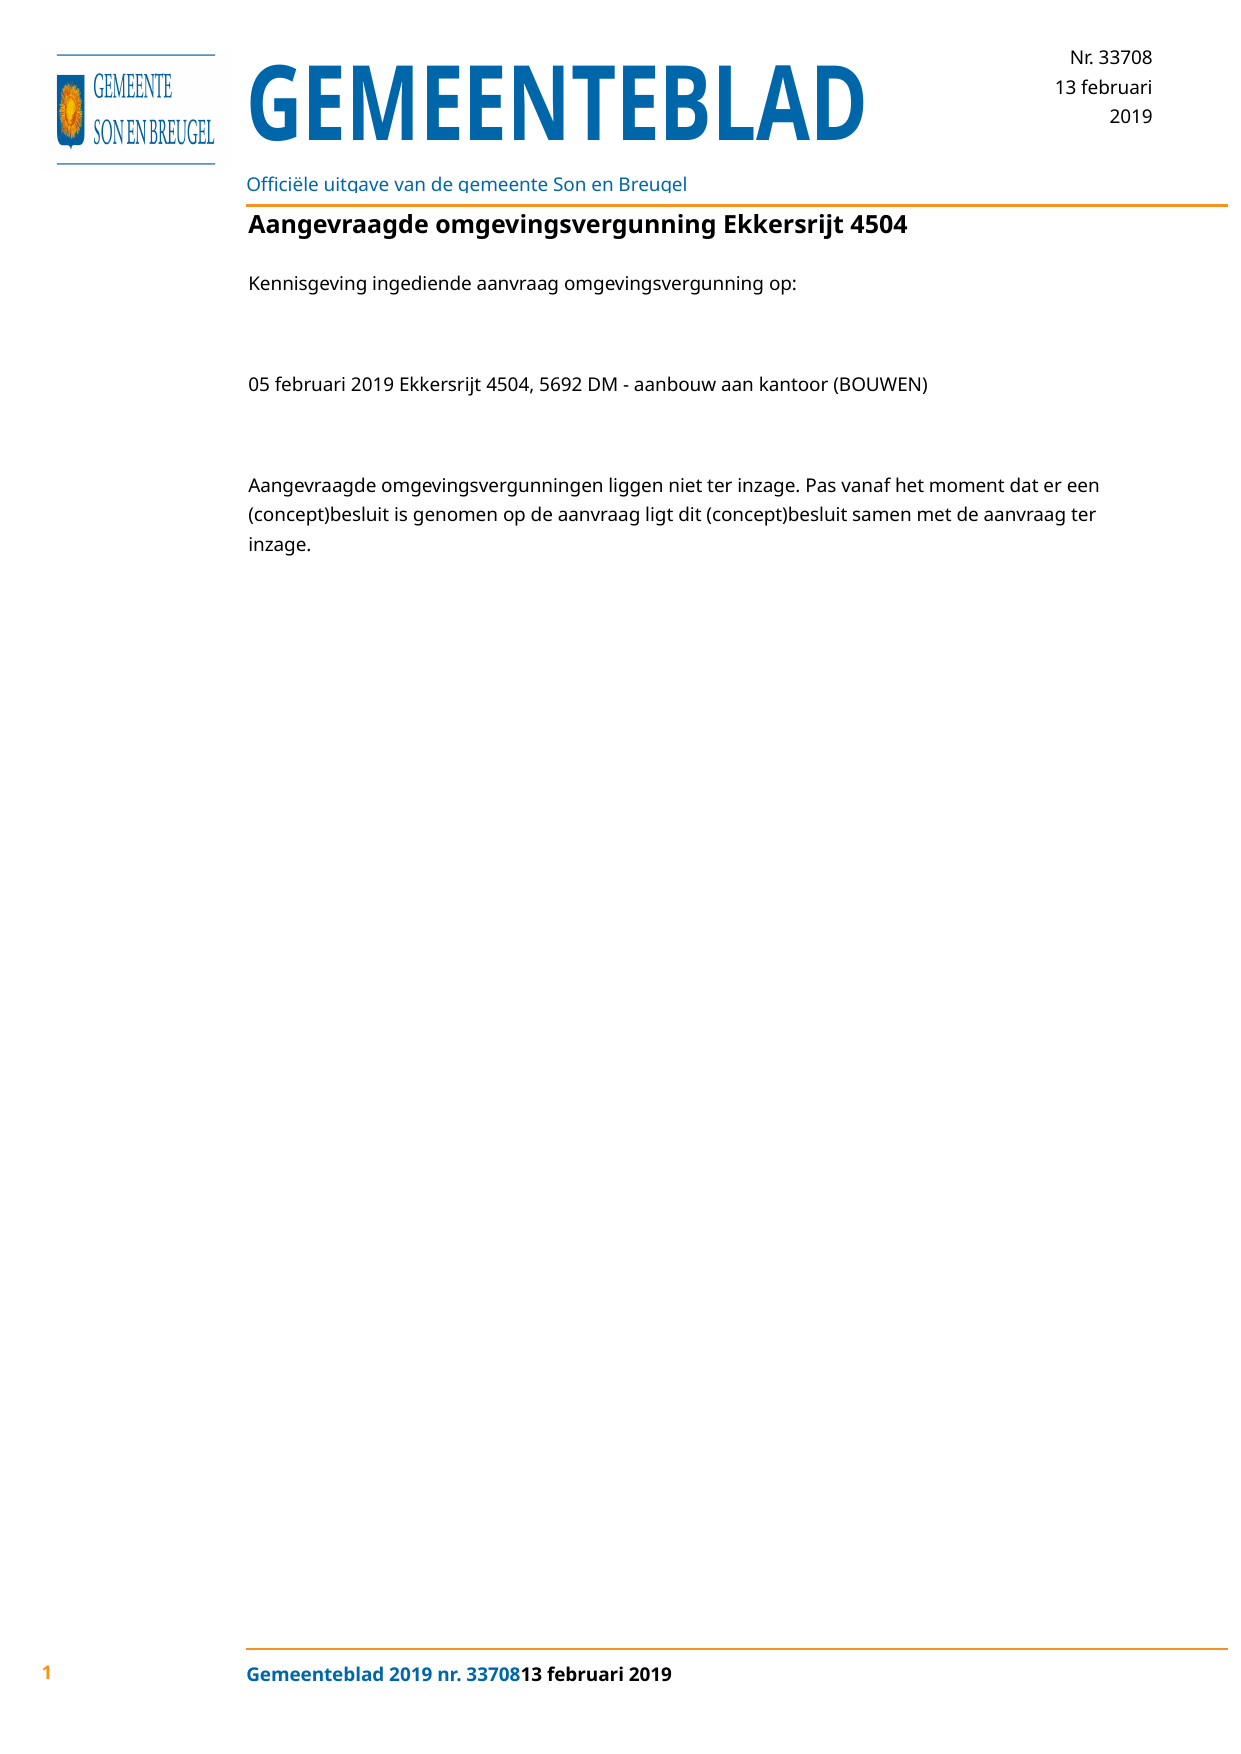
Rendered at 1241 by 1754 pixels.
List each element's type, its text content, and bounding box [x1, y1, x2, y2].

text 05 februari 2019 Ekkersrijt 4504, 5692 DM - aanbouw aan kantoor (BOUWEN) [248, 371, 1152, 397]
text Aangevraagde omgevingsvergunningen liggen niet ter inzage. Pas vanaf het moment dat er een (concept)besluit is genomen op de aanvraag ligt dit (concept)besluit samen met de aanvraag ter inzage. [248, 472, 1152, 557]
picture [41, 47, 231, 172]
text Kennisgeving ingediende aanvraag omgevingsvergunning op: [248, 270, 1152, 296]
text Aangevraagde omgevingsvergunning Ekkersrijt 4504 [248, 207, 1152, 241]
